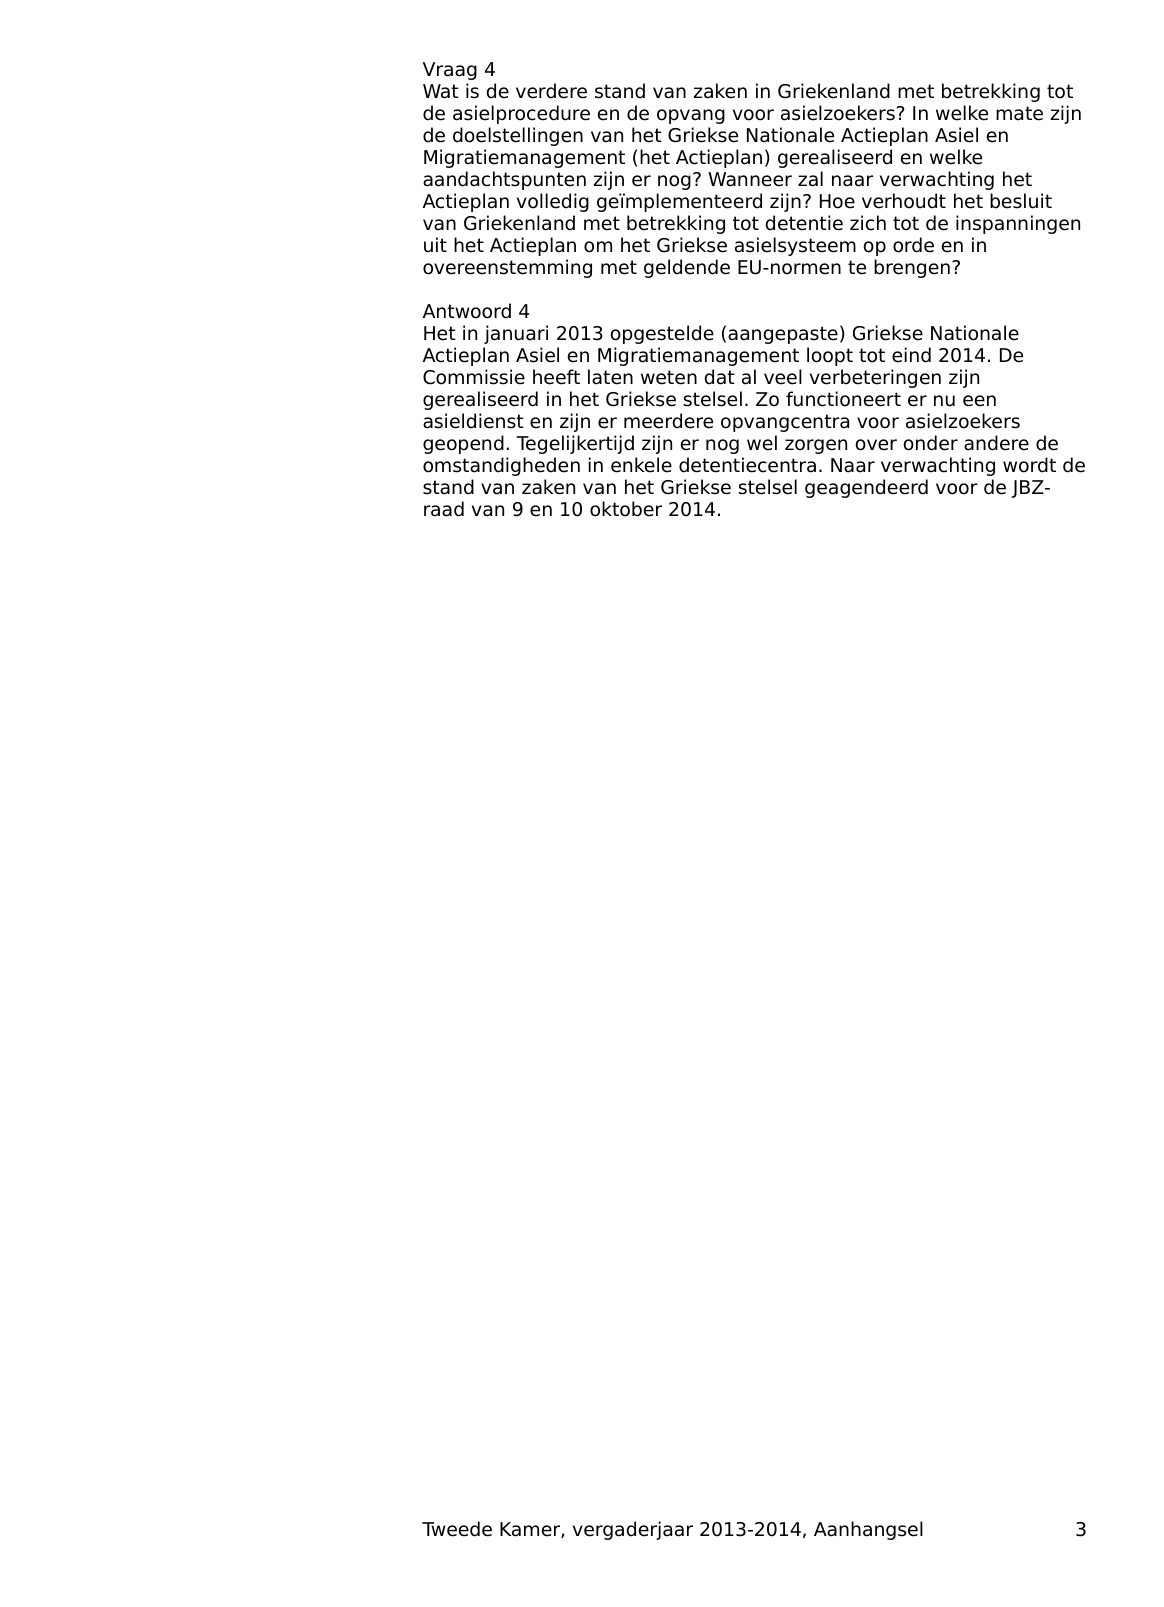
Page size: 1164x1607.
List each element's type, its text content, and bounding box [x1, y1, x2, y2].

text Vraag 4 [422, 59, 1087, 81]
text Antwoord 4 [422, 301, 1087, 323]
text Het in januari 2013 opgestelde (aangepaste) Griekse Nationale Actieplan Asiel en Migratiemanagement loopt tot eind 2014. De Commissie heeft laten weten dat al veel verbeteringen zijn gerealiseerd in het Griekse stelsel. Zo functioneert er nu een asieldienst en zijn er meerdere opvangcentra voor asielzoekers geopend. Tegelijkertijd zijn er nog wel zorgen over onder andere de omstandigheden in enkele detentiecentra. Naar verwachting wordt de stand van zaken van het Griekse stelsel geagendeerd voor de JBZ-raad van 9 en 10 oktober 2014. [422, 323, 1087, 521]
text Wat is de verdere stand van zaken in Griekenland met betrekking tot de asielprocedure en de opvang voor asielzoekers? In welke mate zijn de doelstellingen van het Griekse Nationale Actieplan Asiel en Migratiemanagement (het Actieplan) gerealiseerd en welke aandachtspunten zijn er nog? Wanneer zal naar verwachting het Actieplan volledig geïmplementeerd zijn? Hoe verhoudt het besluit van Griekenland met betrekking tot detentie zich tot de inspanningen uit het Actieplan om het Griekse asielsysteem op orde en in overeenstemming met geldende EU-normen te brengen? [422, 81, 1087, 279]
